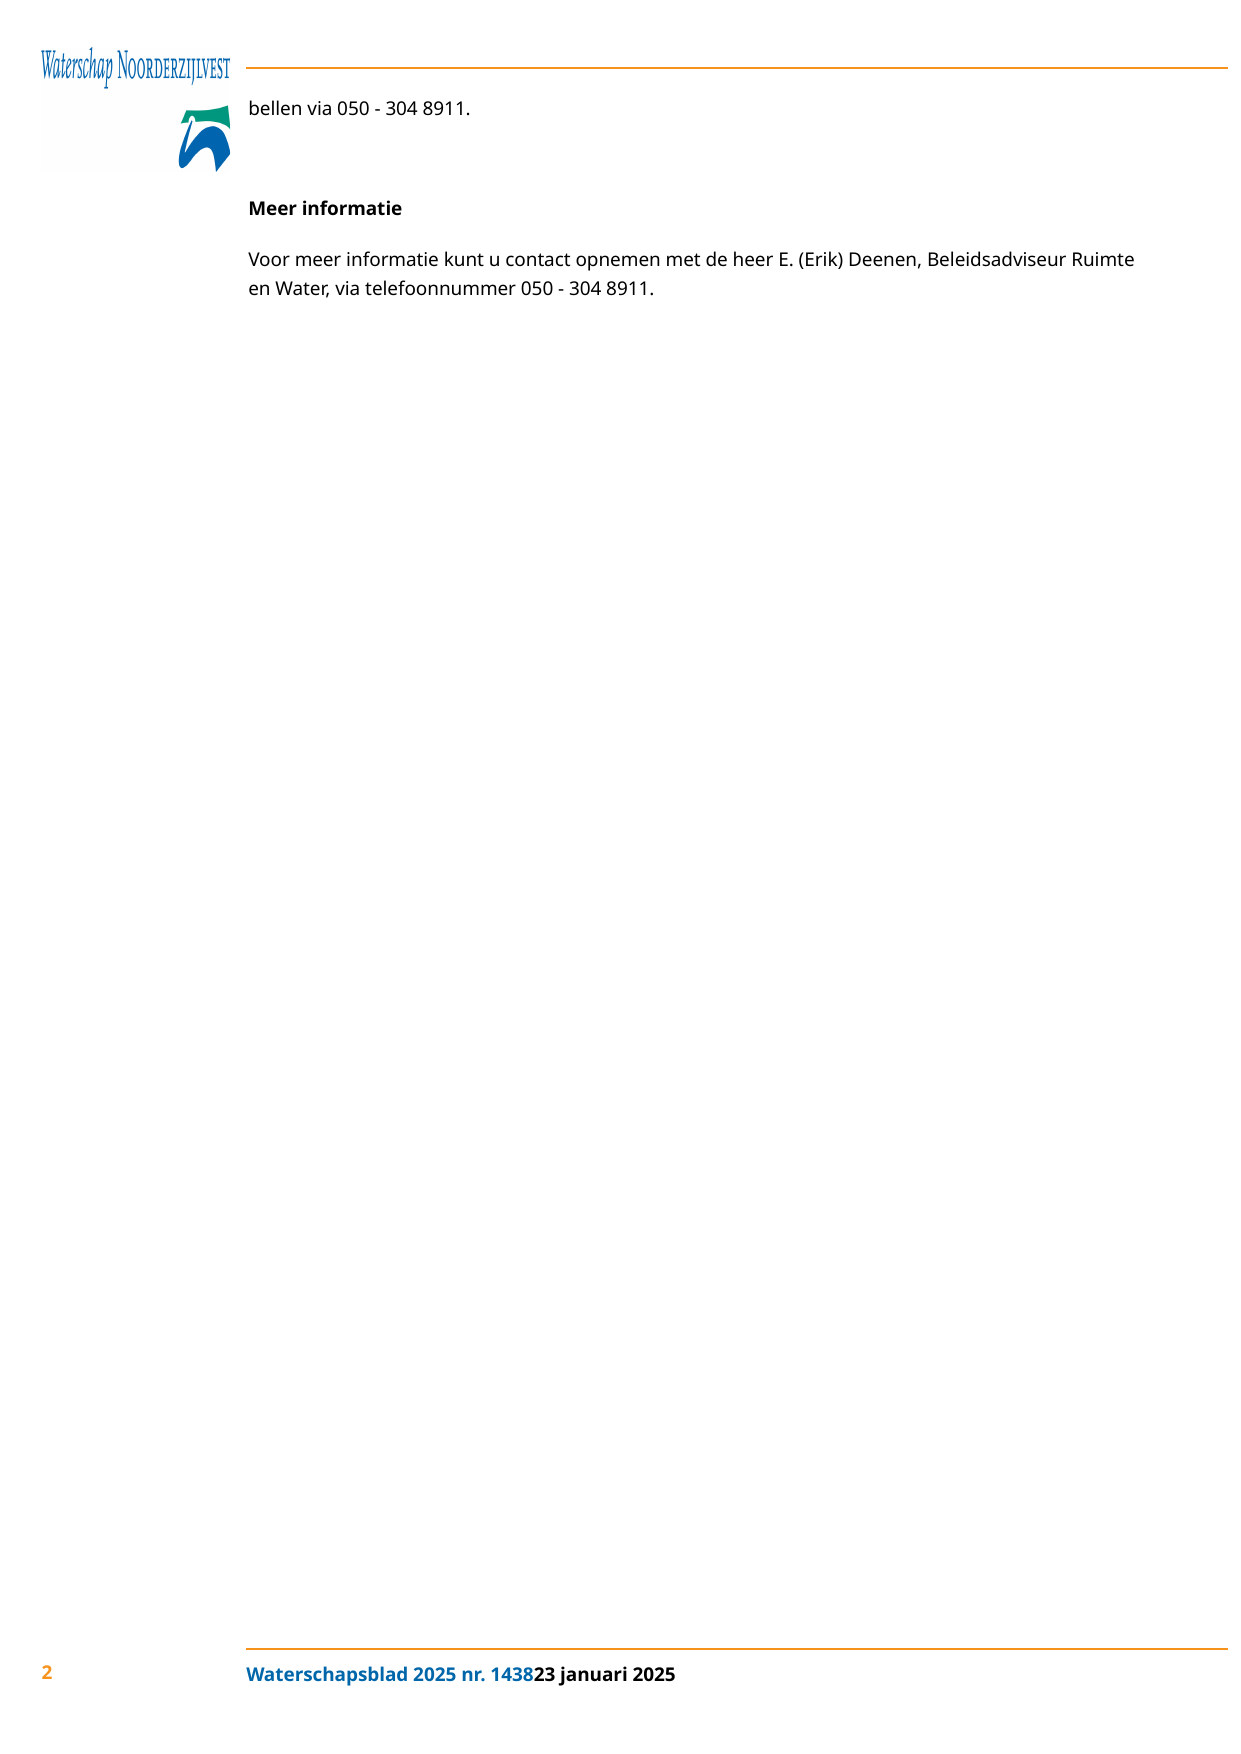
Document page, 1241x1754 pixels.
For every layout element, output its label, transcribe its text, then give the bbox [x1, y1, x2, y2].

text Voor meer informatie kunt u contact opnemen met de heer E. (Erik) Deenen, Beleidsadviseur Ruimte en Water, via telefoonnummer 050 - 304 8911. [248, 246, 1152, 301]
text Meer informatie [248, 196, 1152, 221]
text bellen via 050 - 304 8911. [248, 95, 1152, 121]
picture [41, 47, 231, 172]
